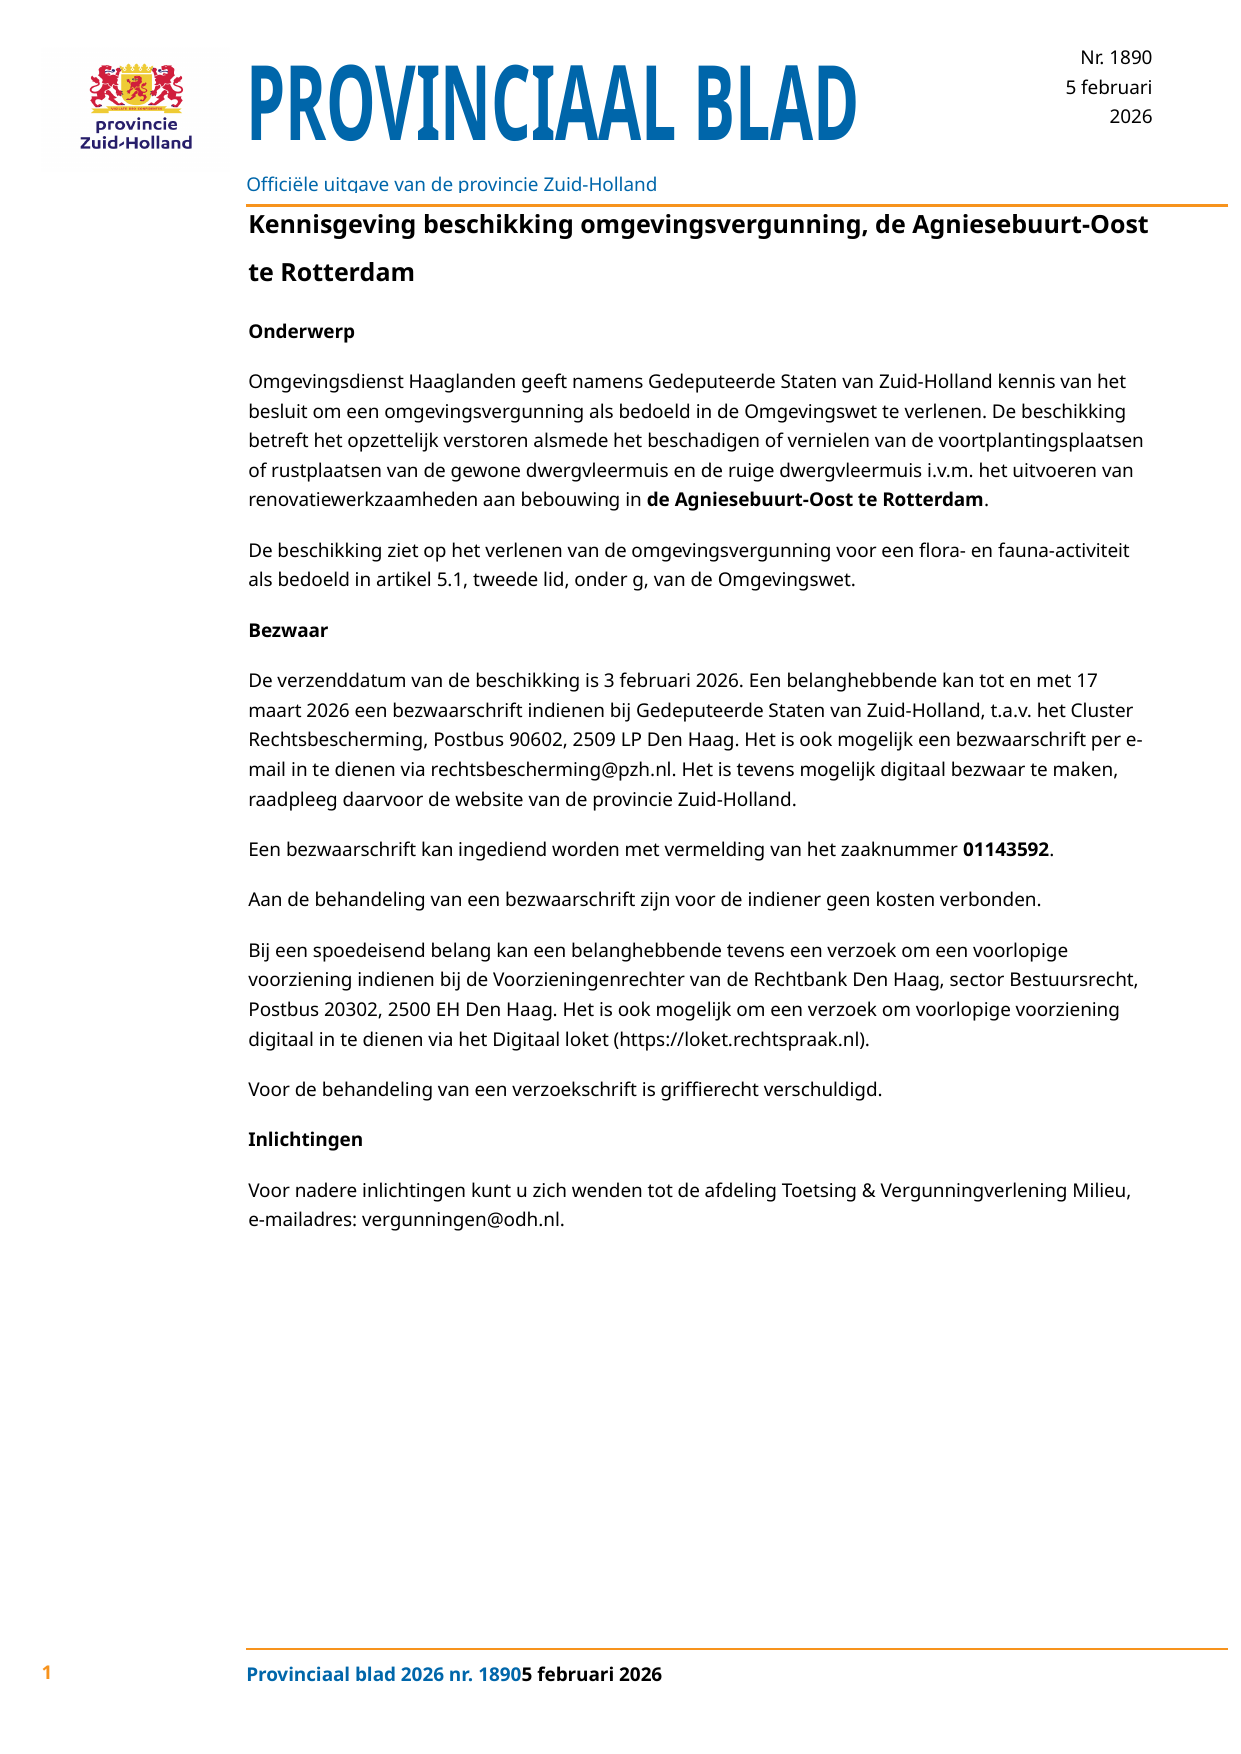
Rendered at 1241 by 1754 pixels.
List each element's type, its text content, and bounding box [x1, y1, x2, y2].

text Bezwaar [248, 617, 1152, 643]
text Een bezwaarschrift kan ingediend worden met vermelding van het zaaknummer 01143592. [248, 836, 1152, 862]
text Onderwerp [248, 318, 1152, 344]
text Voor de behandeling van een verzoekschrift is griffierecht verschuldigd. [248, 1076, 1152, 1102]
text De beschikking ziet op het verlenen van de omgevingsvergunning voor een flora- en fauna-activiteit als bedoeld in artikel 5.1, tweede lid, onder g, van de Omgevingswet. [248, 537, 1152, 592]
text Inlichtingen [248, 1127, 1152, 1152]
text Kennisgeving beschikking omgevingsvergunning, de Agniesebuurt-Oost te Rotterdam [248, 207, 1152, 288]
text Omgevingsdienst Haaglanden geeft namens Gedeputeerde Staten van Zuid-Holland kennis van het besluit om een omgevingsvergunning als bedoeld in de Omgevingswet te verlenen. De beschikking betreft het opzettelijk verstoren alsmede het beschadigen of vernielen van de voortplantingsplaatsen of rustplaatsen van de gewone dwergvleermuis en de ruige dwergvleermuis i.v.m. het uitvoeren van renovatiewerkzaamheden aan bebouwing in de Agniesebuurt-Oost te Rotterdam. [248, 368, 1152, 512]
text Aan de behandeling van een bezwaarschrift zijn voor de indiener geen kosten verbonden. [248, 887, 1152, 912]
text De verzenddatum van de beschikking is 3 februari 2026. Een belanghebbende kan tot en met 17 maart 2026 een bezwaarschrift indienen bij Gedeputeerde Staten van Zuid-Holland, t.a.v. het Cluster Rechtsbescherming, Postbus 90602, 2509 LP Den Haag. Het is ook mogelijk een bezwaarschrift per e-mail in te dienen via rechtsbescherming@pzh.nl. Het is tevens mogelijk digitaal bezwaar te maken, raadpleeg daarvoor de website van de provincie Zuid-Holland. [248, 667, 1152, 812]
text Voor nadere inlichtingen kunt u zich wenden tot de afdeling Toetsing & Vergunningverlening Milieu, e-mailadres: vergunningen@odh.nl. [248, 1177, 1152, 1232]
text Bij een spoedeisend belang kan een belanghebbende tevens een verzoek om een voorlopige voorziening indienen bij de Voorzieningenrechter van de Rechtbank Den Haag, sector Bestuursrecht, Postbus 20302, 2500 EH Den Haag. Het is ook mogelijk om een verzoek om voorlopige voorziening digitaal in te dienen via het Digitaal loket (https://loket.rechtspraak.nl). [248, 937, 1152, 1052]
picture [41, 47, 231, 172]
